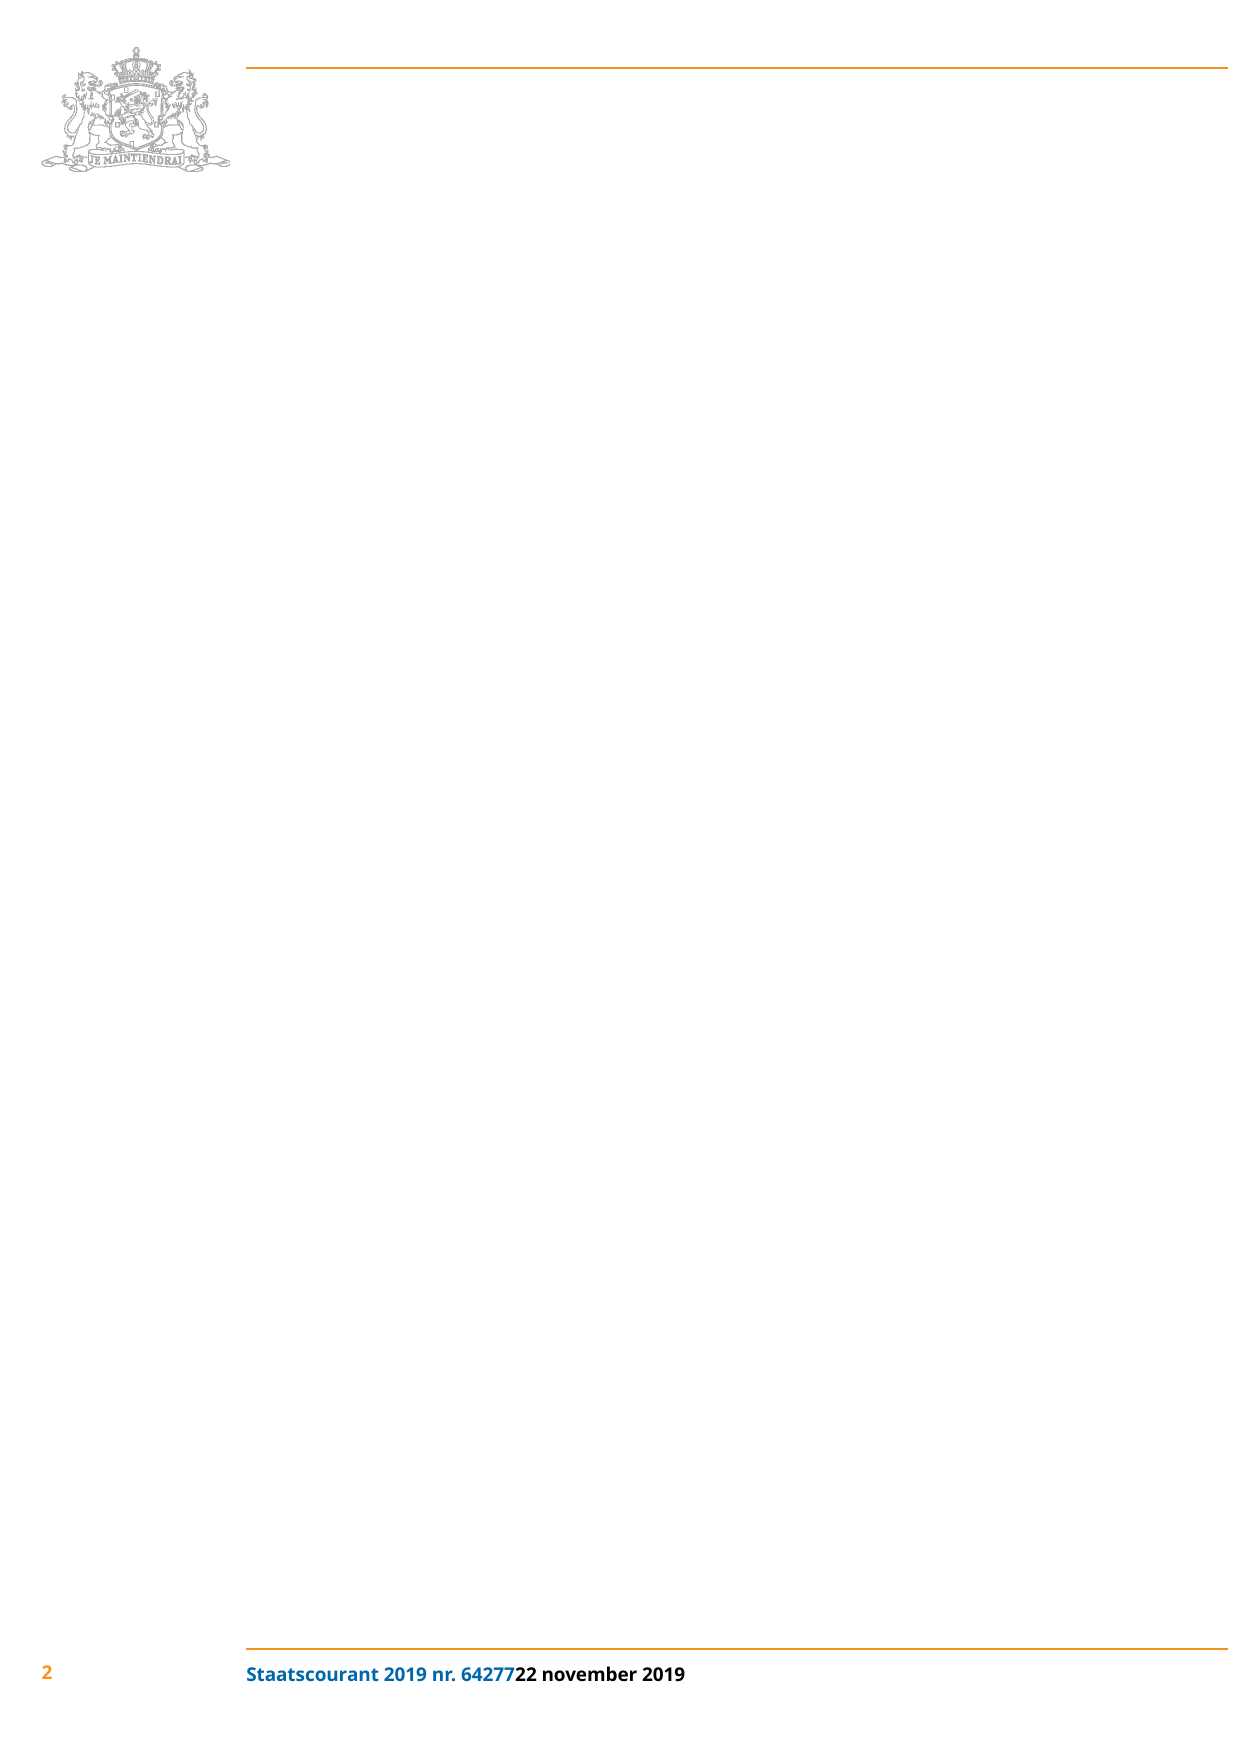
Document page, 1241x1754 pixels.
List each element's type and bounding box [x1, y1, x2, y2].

picture [41, 47, 231, 172]
